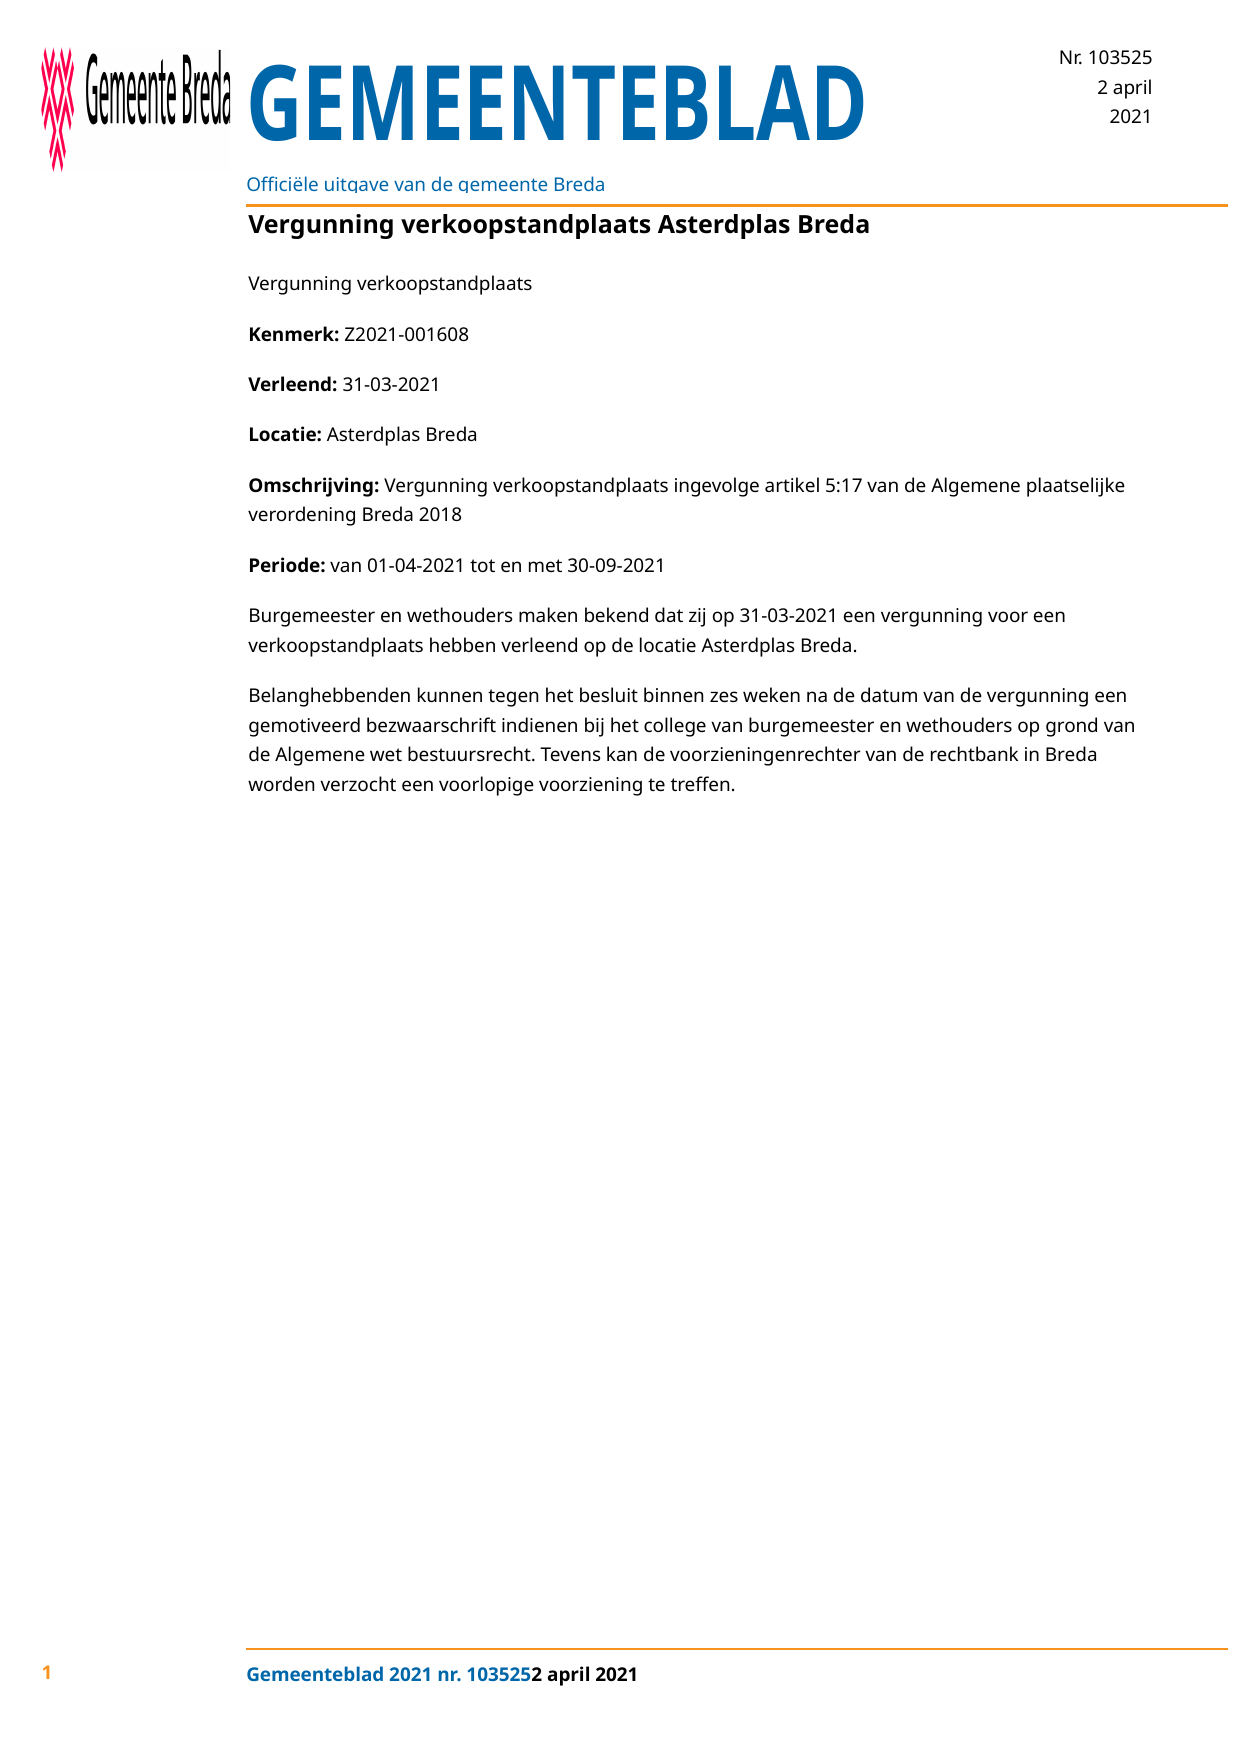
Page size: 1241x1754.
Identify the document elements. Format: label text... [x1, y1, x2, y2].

text Periode: van 01-04-2021 tot en met 30-09-2021 [248, 552, 1152, 578]
text Omschrijving: Vergunning verkoopstandplaats ingevolge artikel 5:17 van de Algemene plaatselijke verordening Breda 2018 [248, 472, 1152, 527]
text Vergunning verkoopstandplaats Asterdplas Breda [248, 207, 1152, 241]
text Burgemeester en wethouders maken bekend dat zij op 31-03-2021 een vergunning voor een verkoopstandplaats hebben verleend op de locatie Asterdplas Breda. [248, 602, 1152, 658]
text Kenmerk: Z2021-001608 [248, 321, 1152, 346]
picture [41, 47, 231, 172]
text Verleend: 31-03-2021 [248, 371, 1152, 397]
text Locatie: Asterdplas Breda [248, 422, 1152, 447]
text Vergunning verkoopstandplaats [248, 270, 1152, 296]
text Belanghebbenden kunnen tegen het besluit binnen zes weken na de datum van de vergunning een gemotiveerd bezwaarschrift indienen bij het college van burgemeester en wethouders op grond van de Algemene wet bestuursrecht. Tevens kan de voorzieningenrechter van de rechtbank in Breda worden verzocht een voorlopige voorziening te treffen. [248, 682, 1152, 797]
